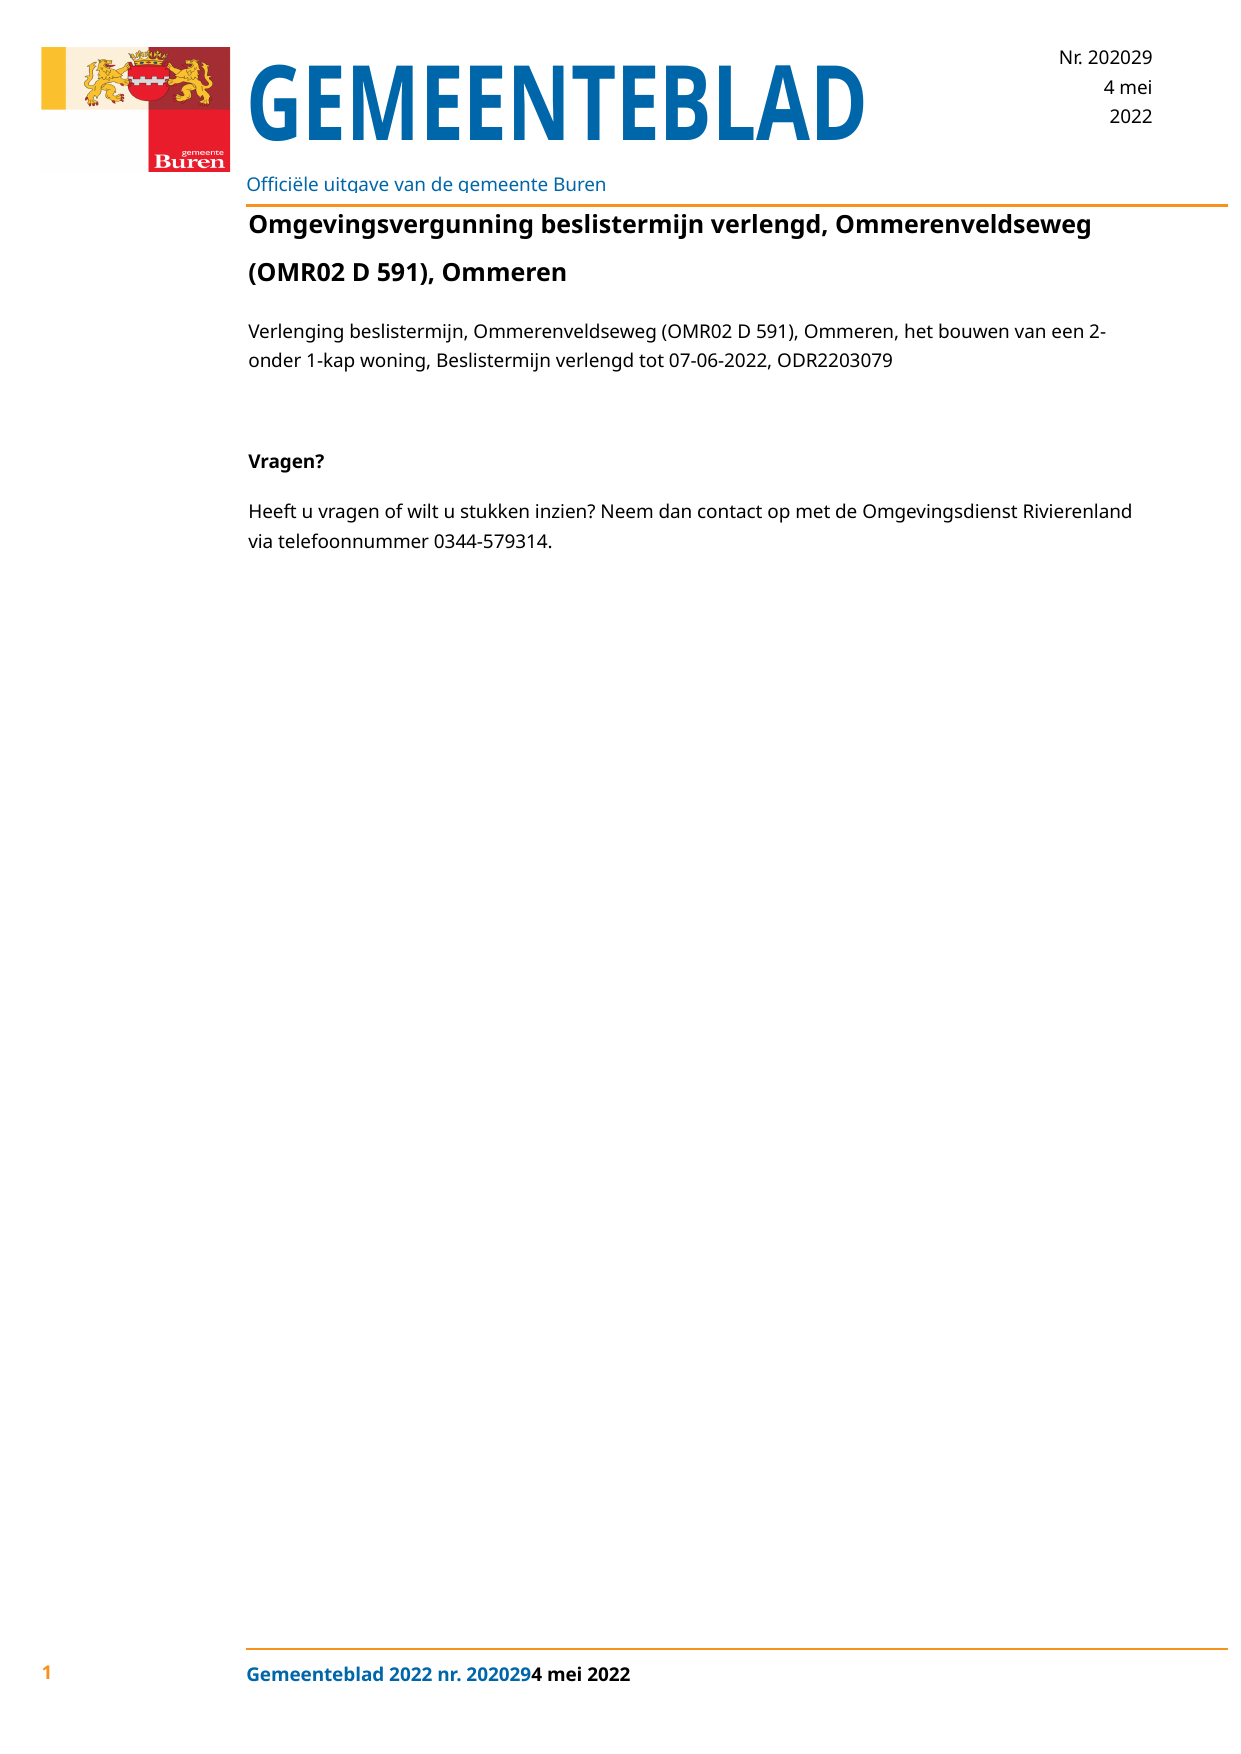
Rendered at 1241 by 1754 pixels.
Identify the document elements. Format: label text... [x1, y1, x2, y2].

text Verlenging beslistermijn, Ommerenveldseweg (OMR02 D 591), Ommeren, het bouwen van een 2- onder 1-kap woning, Beslistermijn verlengd tot 07-06-2022, ODR2203079 [248, 318, 1152, 373]
text Vragen? [248, 448, 1152, 474]
text Heeft u vragen of wilt u stukken inzien? Neem dan contact op met de Omgevingsdienst Rivierenland via telefoonnummer 0344-579314. [248, 499, 1152, 554]
text Omgevingsvergunning beslistermijn verlengd, Ommerenveldseweg (OMR02 D 591), Ommeren [248, 207, 1152, 288]
picture [41, 47, 231, 172]
